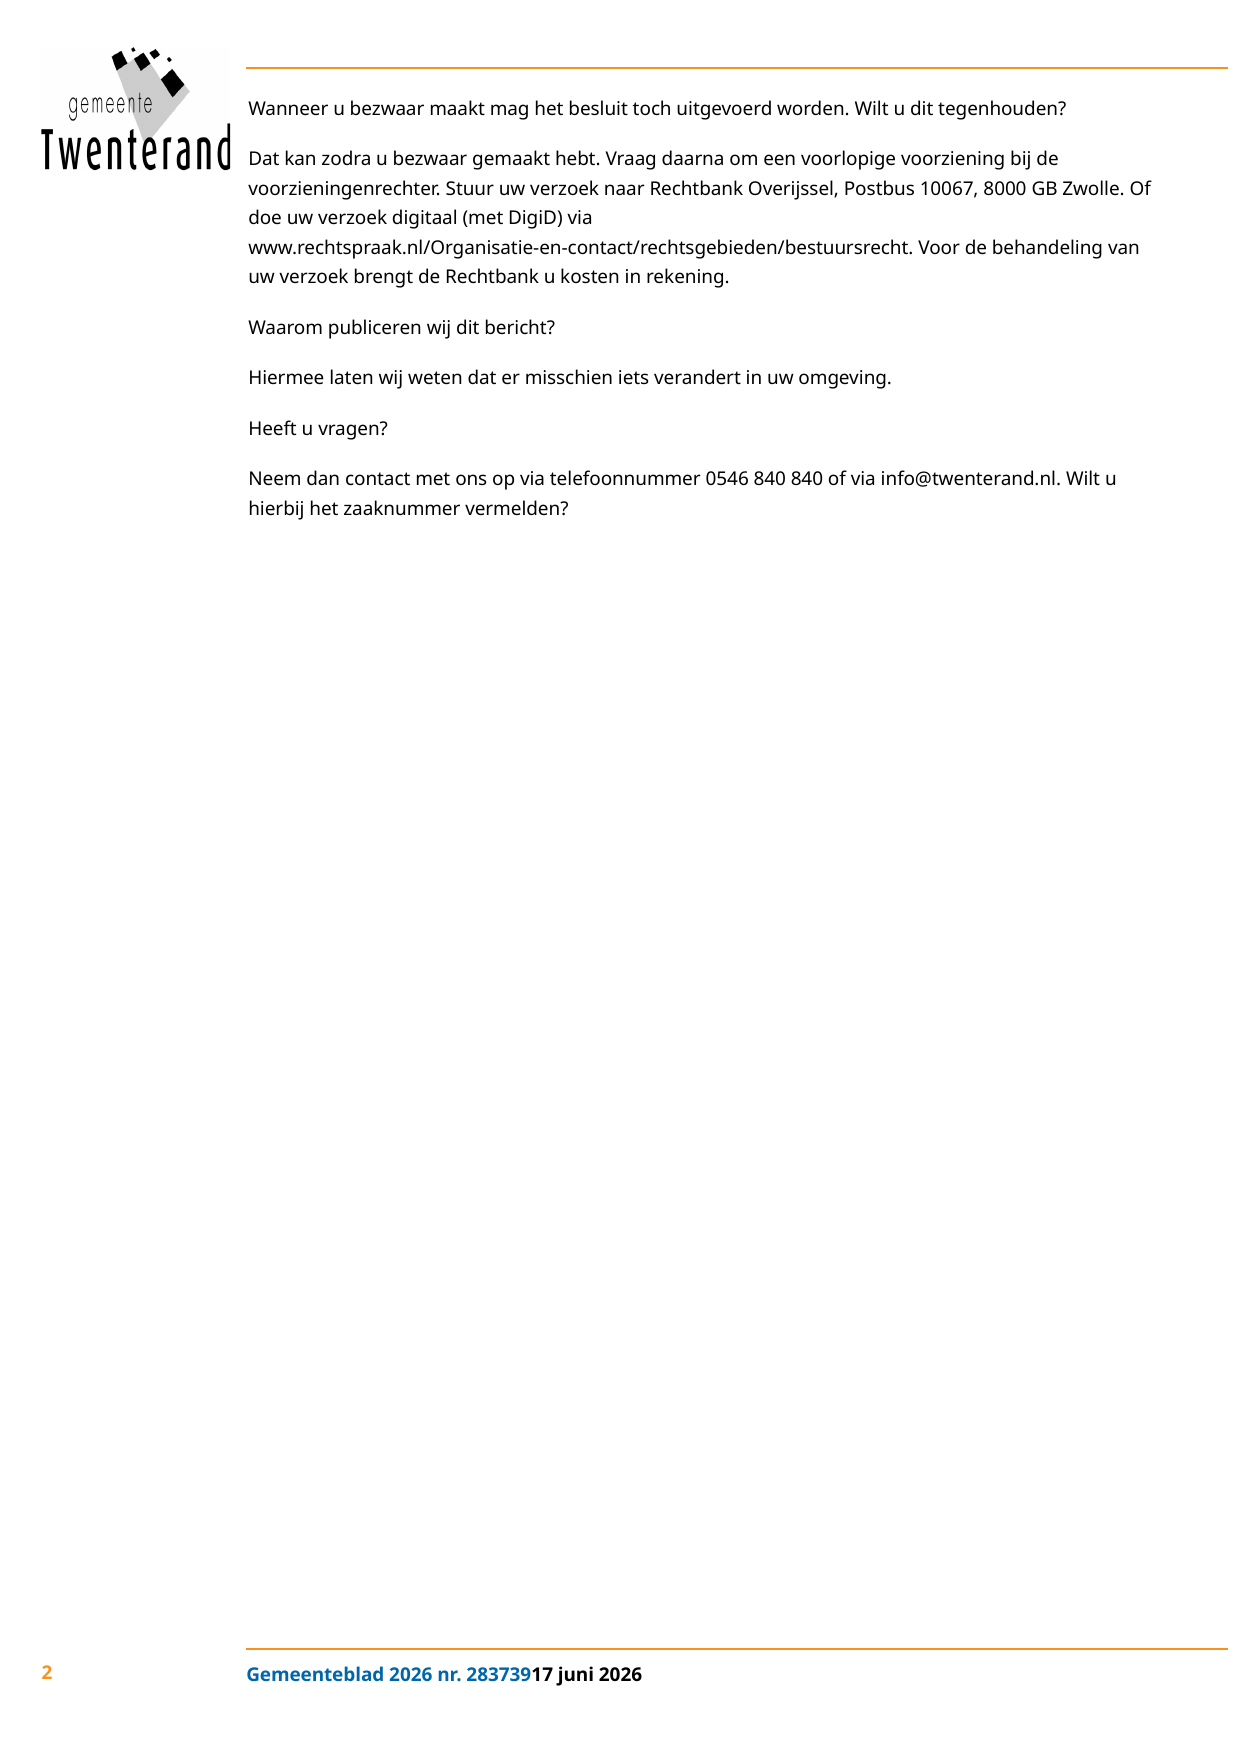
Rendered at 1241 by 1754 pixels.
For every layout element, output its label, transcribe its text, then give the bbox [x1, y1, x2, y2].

text Heeft u vragen? [248, 415, 1152, 441]
text Wanneer u bezwaar maakt mag het besluit toch uitgevoerd worden. Wilt u dit tegenhouden? [248, 95, 1152, 121]
text Hiermee laten wij weten dat er misschien iets verandert in uw omgeving. [248, 364, 1152, 390]
text Waarom publiceren wij dit bericht? [248, 314, 1152, 340]
text Neem dan contact met ons op via telefoonnummer 0546 840 840 of via info@twenterand.nl. Wilt u hierbij het zaaknummer vermelden? [248, 465, 1152, 521]
picture [41, 47, 231, 172]
text Dat kan zodra u bezwaar gemaakt hebt. Vraag daarna om een voorlopige voorziening bij de voorzieningenrechter. Stuur uw verzoek naar Rechtbank Overijssel, Postbus 10067, 8000 GB Zwolle. Of doe uw verzoek digitaal (met DigiD) via www.rechtspraak.nl/Organisatie-en-contact/rechtsgebieden/bestuursrecht. Voor de behandeling van uw verzoek brengt de Rechtbank u kosten in rekening. [248, 145, 1152, 289]
